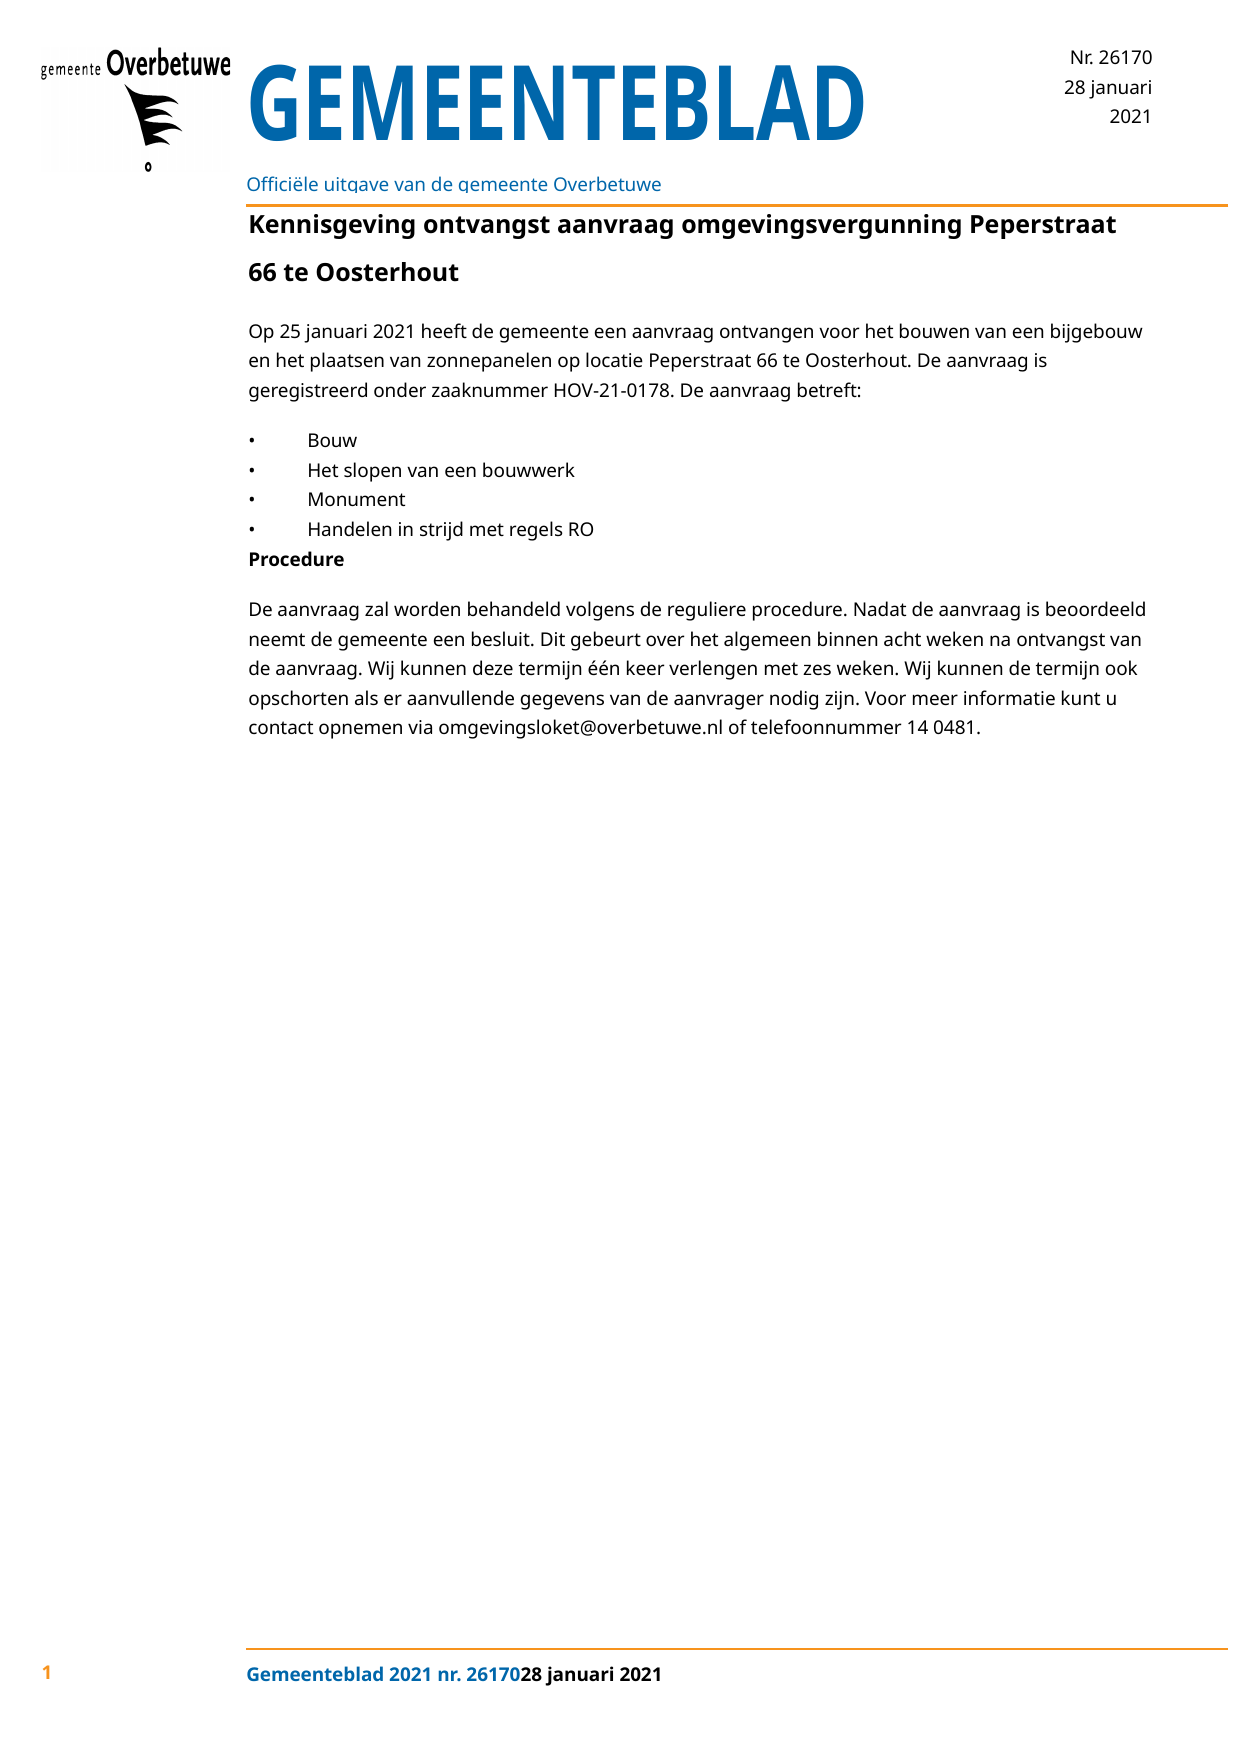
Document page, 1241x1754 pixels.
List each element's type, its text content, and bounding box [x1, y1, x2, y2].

text Op 25 januari 2021 heeft de gemeente een aanvraag ontvangen voor het bouwen van een bijgebouw en het plaatsen van zonnepanelen op locatie Peperstraat 66 te Oosterhout. De aanvraag is geregistreerd onder zaaknummer HOV-21-0178. De aanvraag betreft: [248, 318, 1152, 403]
text Kennisgeving ontvangst aanvraag omgevingsvergunning Peperstraat 66 te Oosterhout [248, 207, 1152, 288]
picture [41, 47, 231, 172]
list Monument [248, 487, 1152, 512]
list Bouw [248, 427, 1152, 453]
text Procedure [248, 546, 1152, 572]
list Het slopen van een bouwwerk [248, 457, 1152, 483]
list Handelen in strijd met regels RO [248, 516, 1152, 542]
text De aanvraag zal worden behandeld volgens de reguliere procedure. Nadat de aanvraag is beoordeeld neemt de gemeente een besluit. Dit gebeurt over het algemeen binnen acht weken na ontvangst van de aanvraag. Wij kunnen deze termijn één keer verlengen met zes weken. Wij kunnen de termijn ook opschorten als er aanvullende gegevens van de aanvrager nodig zijn. Voor meer informatie kunt u contact opnemen via omgevingsloket@overbetuwe.nl of telefoonnummer 14 0481. [248, 596, 1152, 740]
